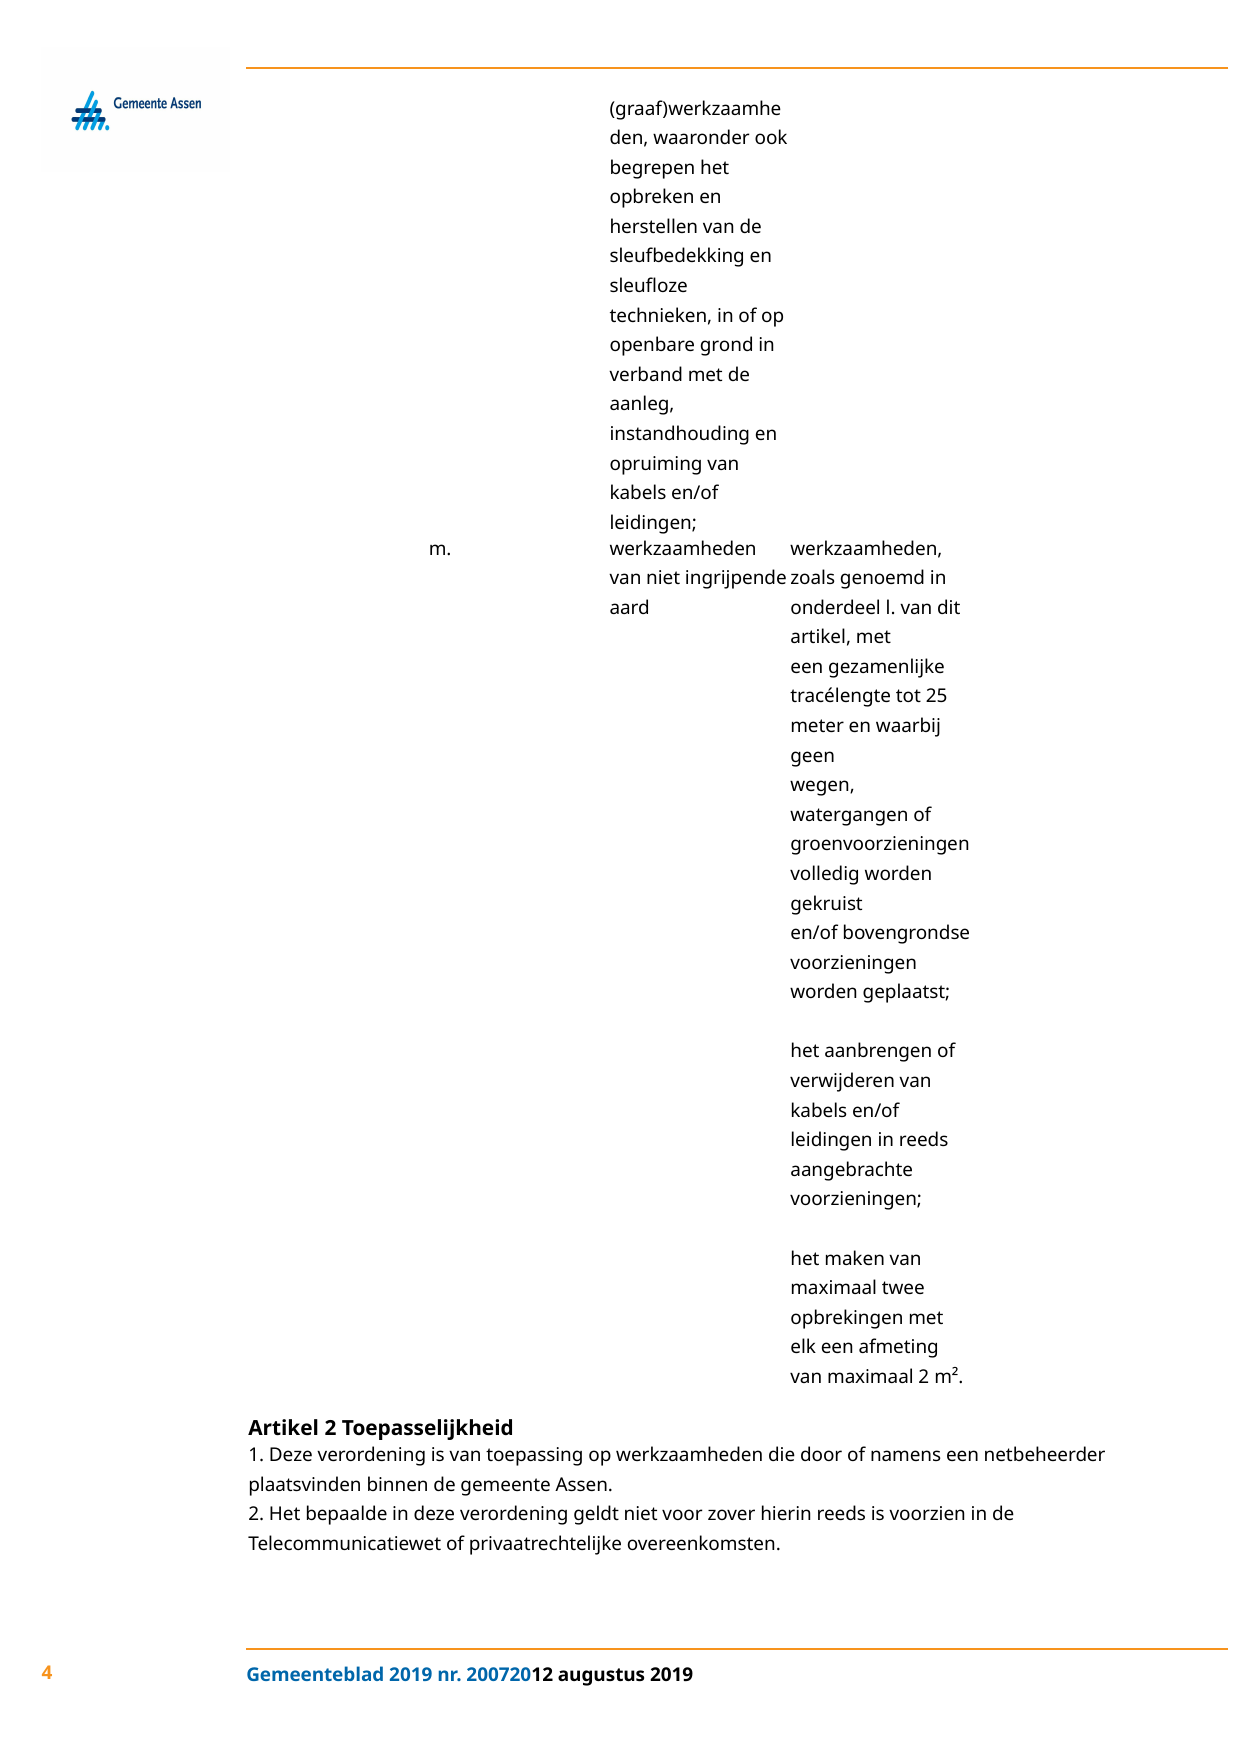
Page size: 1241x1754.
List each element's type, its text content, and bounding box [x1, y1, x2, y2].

table_cell [248, 95, 429, 535]
text 2. Het bepaalde in deze verordening geldt niet voor zover hierin reeds is voorzien in de Telecommunicatiewet of privaatrechtelijke overeenkomsten. [248, 1500, 1152, 1556]
table_cell (graaf)werkzaamheden, waaronder ook begrepen het opbreken en herstellen van de sleufbedekking en sleufloze technieken, in of op openbare grond in verband met de aanleg, instandhouding en opruiming van kabels en/of leidingen; [609, 95, 790, 535]
picture [41, 47, 231, 172]
table_cell [248, 535, 429, 1389]
table_cell werkzaamheden van niet ingrijpende aard [609, 535, 790, 1389]
text 1. Deze verordening is van toepassing op werkzaamheden die door of namens een netbeheerder plaatsvinden binnen de gemeente Assen. [248, 1441, 1152, 1497]
table_cell [971, 535, 1152, 1389]
table_cell [429, 95, 609, 535]
text Artikel 2 Toepasselijkheid [248, 1413, 1152, 1441]
table_cell werkzaamheden, zoals genoemd in onderdeel l. van dit artikel, met een gezamenlijke tracélengte tot 25 meter en waarbij geen wegen, watergangen of groenvoorzieningen volledig worden gekruist en/of bovengrondse voorzieningen worden geplaatst; het aanbrengen of verwijderen van kabels en/of leidingen in reeds aangebrachte voorzieningen; het maken van maximaal twee opbrekingen met elk een afmeting van maximaal 2 m². [790, 535, 971, 1389]
table_cell m. [429, 535, 609, 1389]
